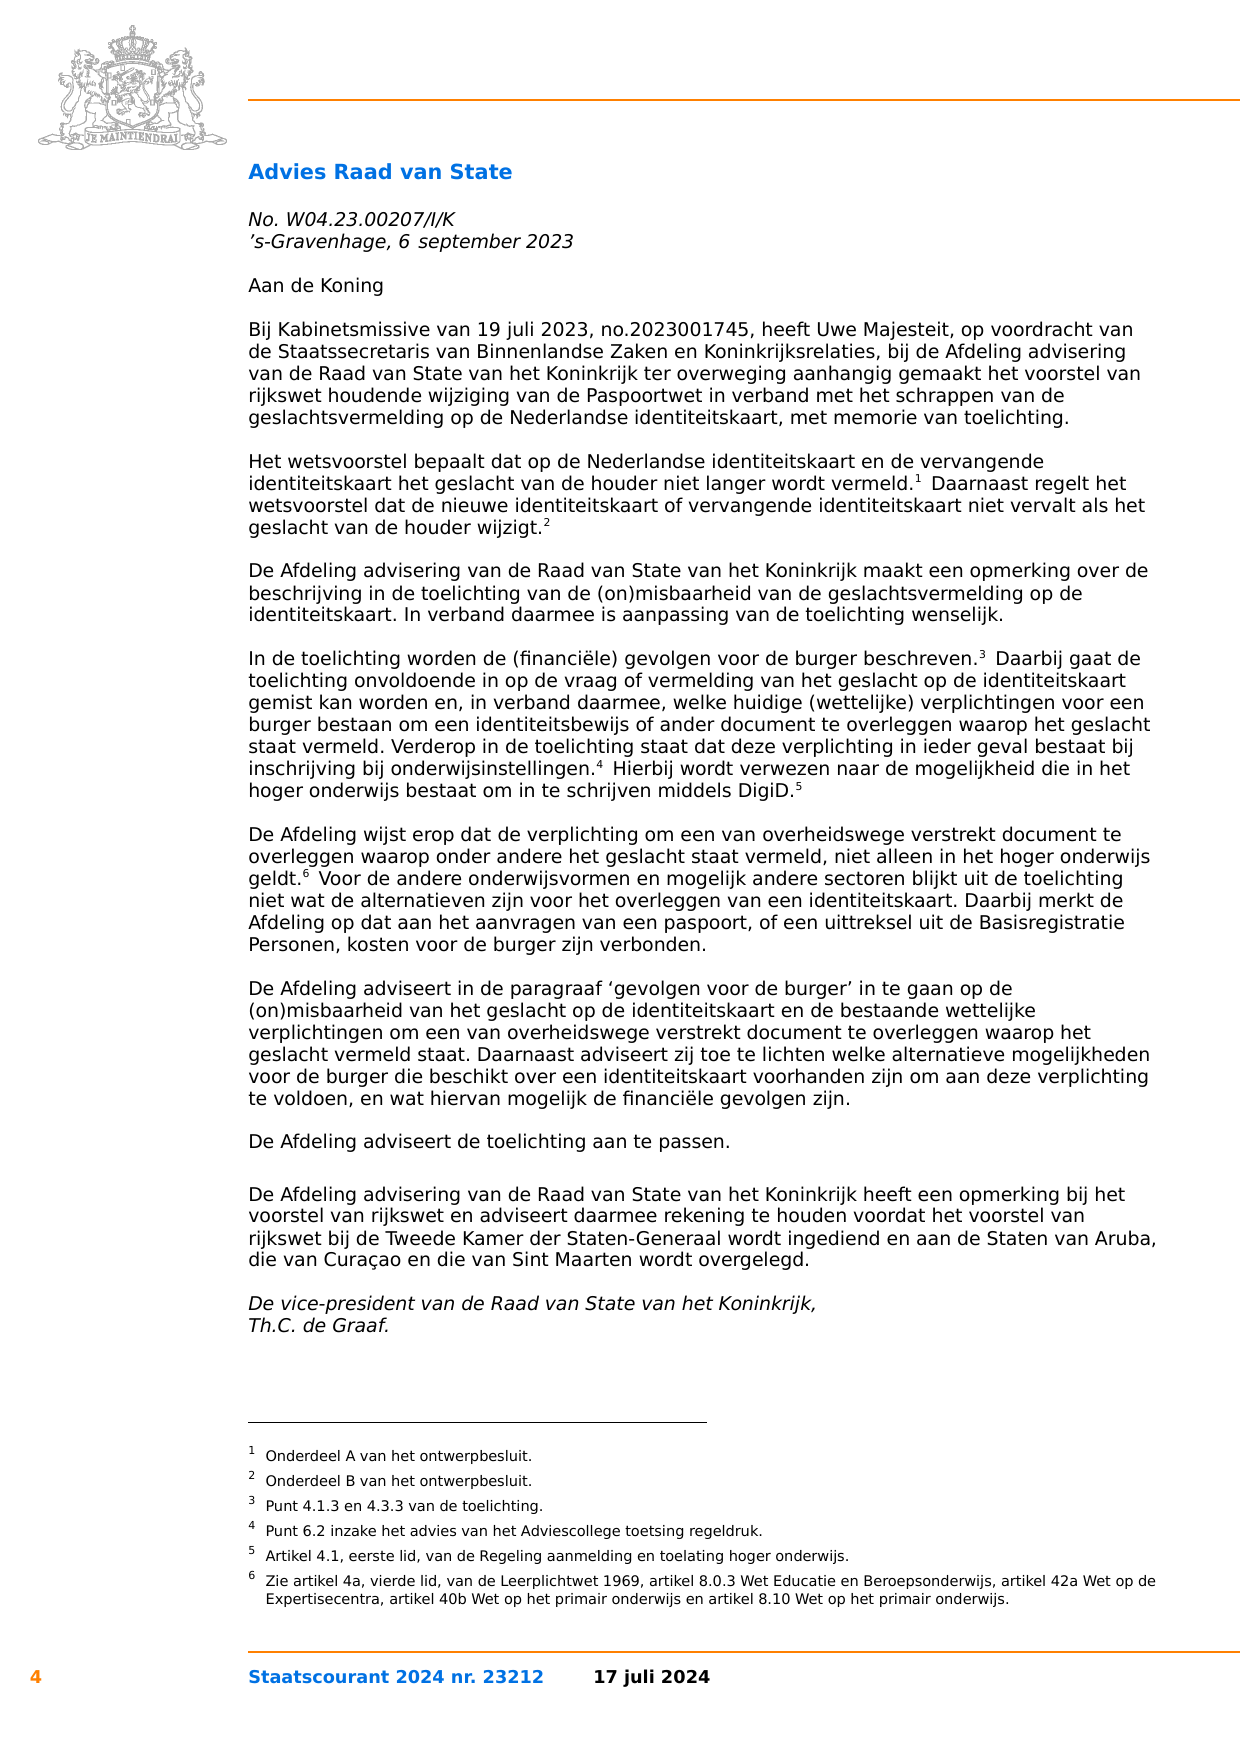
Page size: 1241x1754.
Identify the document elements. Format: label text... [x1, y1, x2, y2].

text De Afdeling adviseert in de paragraaf ‘gevolgen voor de burger’ in te gaan op de (on)misbaarheid van het geslacht op de identiteitskaart en de bestaande wettelijke verplichtingen om een van overheidswege verstrekt document te overleggen waarop het geslacht vermeld staat. Daarnaast adviseert zij toe te lichten welke alternatieve mogelijkheden voor de burger die beschikt over een identiteitskaart voorhanden zijn om aan deze verplichting te voldoen, en wat hiervan mogelijk de financiële gevolgen zijn. [248, 978, 1163, 1109]
text De Afdeling adviseert de toelichting aan te passen. [248, 1131, 1163, 1153]
text In de toelichting worden de (financiële) gevolgen voor de burger beschreven. Daarbij gaat de toelichting onvoldoende in op de vraag of vermelding van het geslacht op de identiteitskaart gemist kan worden en, in verband daarmee, welke huidige (wettelijke) verplichtingen voor een burger bestaan om een identiteitsbewijs of ander document te overleggen waarop het geslacht staat vermeld. Verderop in de toelichting staat dat deze verplichting in ieder geval bestaat bij inschrijving bij onderwijsinstellingen. Hierbij wordt verwezen naar de mogelijkheid die in het hoger onderwijs bestaat om in te schrijven middels DigiD. [248, 648, 1163, 802]
text Onderdeel B van het ontwerpbesluit. [248, 1469, 1163, 1491]
text ’s-Gravenhage, 6 september 2023 [248, 231, 1163, 253]
subtitle Advies Raad van State [248, 160, 1163, 184]
text Het wetsvoorstel bepaalt dat op de Nederlandse identiteitskaart en de vervangende identiteitskaart het geslacht van de houder niet langer wordt vermeld. Daarnaast regelt het wetsvoorstel dat de nieuwe identiteitskaart of vervangende identiteitskaart niet vervalt als het geslacht van de houder wijzigt. [248, 451, 1163, 538]
text Aan de Koning [248, 275, 1163, 297]
text Onderdeel A van het ontwerpbesluit. [248, 1444, 1163, 1466]
text Bij Kabinetsmissive van 19 juli 2023, no.2023001745, heeft Uwe Majesteit, op voordracht van de Staatssecretaris van Binnenlandse Zaken en Koninkrijksrelaties, bij de Afdeling advisering van de Raad van State van het Koninkrijk ter overweging aanhangig gemaakt het voorstel van rijkswet houdende wijziging van de Paspoortwet in verband met het schrappen van de geslachtsvermelding op de Nederlandse identiteitskaart, met memorie van toelichting. [248, 319, 1163, 429]
text De Afdeling wijst erop dat de verplichting om een van overheidswege verstrekt document te overleggen waarop onder andere het geslacht staat vermeld, niet alleen in het hoger onderwijs geldt. Voor de andere onderwijsvormen en mogelijk andere sectoren blijkt uit de toelichting niet wat de alternatieven zijn voor het overleggen van een identiteitskaart. Daarbij merkt de Afdeling op dat aan het aanvragen van een paspoort, of een uittreksel uit de Basisregistratie Personen, kosten voor de burger zijn verbonden. [248, 824, 1163, 956]
picture [38, 25, 227, 150]
text Punt 6.2 inzake het advies van het Adviescollege toetsing regeldruk. [248, 1519, 1163, 1541]
text No. W04.23.00207/I/K [248, 209, 1163, 231]
text De Afdeling advisering van de Raad van State van het Koninkrijk heeft een opmerking bij het voorstel van rijkswet en adviseert daarmee rekening te houden voordat het voorstel van rijkswet bij de Tweede Kamer der Staten-Generaal wordt ingediend en aan de Staten van Aruba, die van Curaçao en die van Sint Maarten wordt overgelegd. [248, 1183, 1163, 1271]
text Zie artikel 4a, vierde lid, van de Leerplichtwet 1969, artikel 8.0.3 Wet Educatie en Beroepsonderwijs, artikel 42a Wet op de Expertisecentra, artikel 40b Wet op het primair onderwijs en artikel 8.10 Wet op het primair onderwijs. [248, 1569, 1163, 1608]
text Punt 4.1.3 en 4.3.3 van de toelichting. [248, 1494, 1163, 1516]
text De vice-president van de Raad van State van het Koninkrijk, Th.C. de Graaf. [248, 1293, 1163, 1337]
text De Afdeling advisering van de Raad van State van het Koninkrijk maakt een opmerking over de beschrijving in de toelichting van de (on)misbaarheid van de geslachtsvermelding op de identiteitskaart. In verband daarmee is aanpassing van de toelichting wenselijk. [248, 560, 1163, 626]
text Artikel 4.1, eerste lid, van de Regeling aanmelding en toelating hoger onderwijs. [248, 1544, 1163, 1566]
